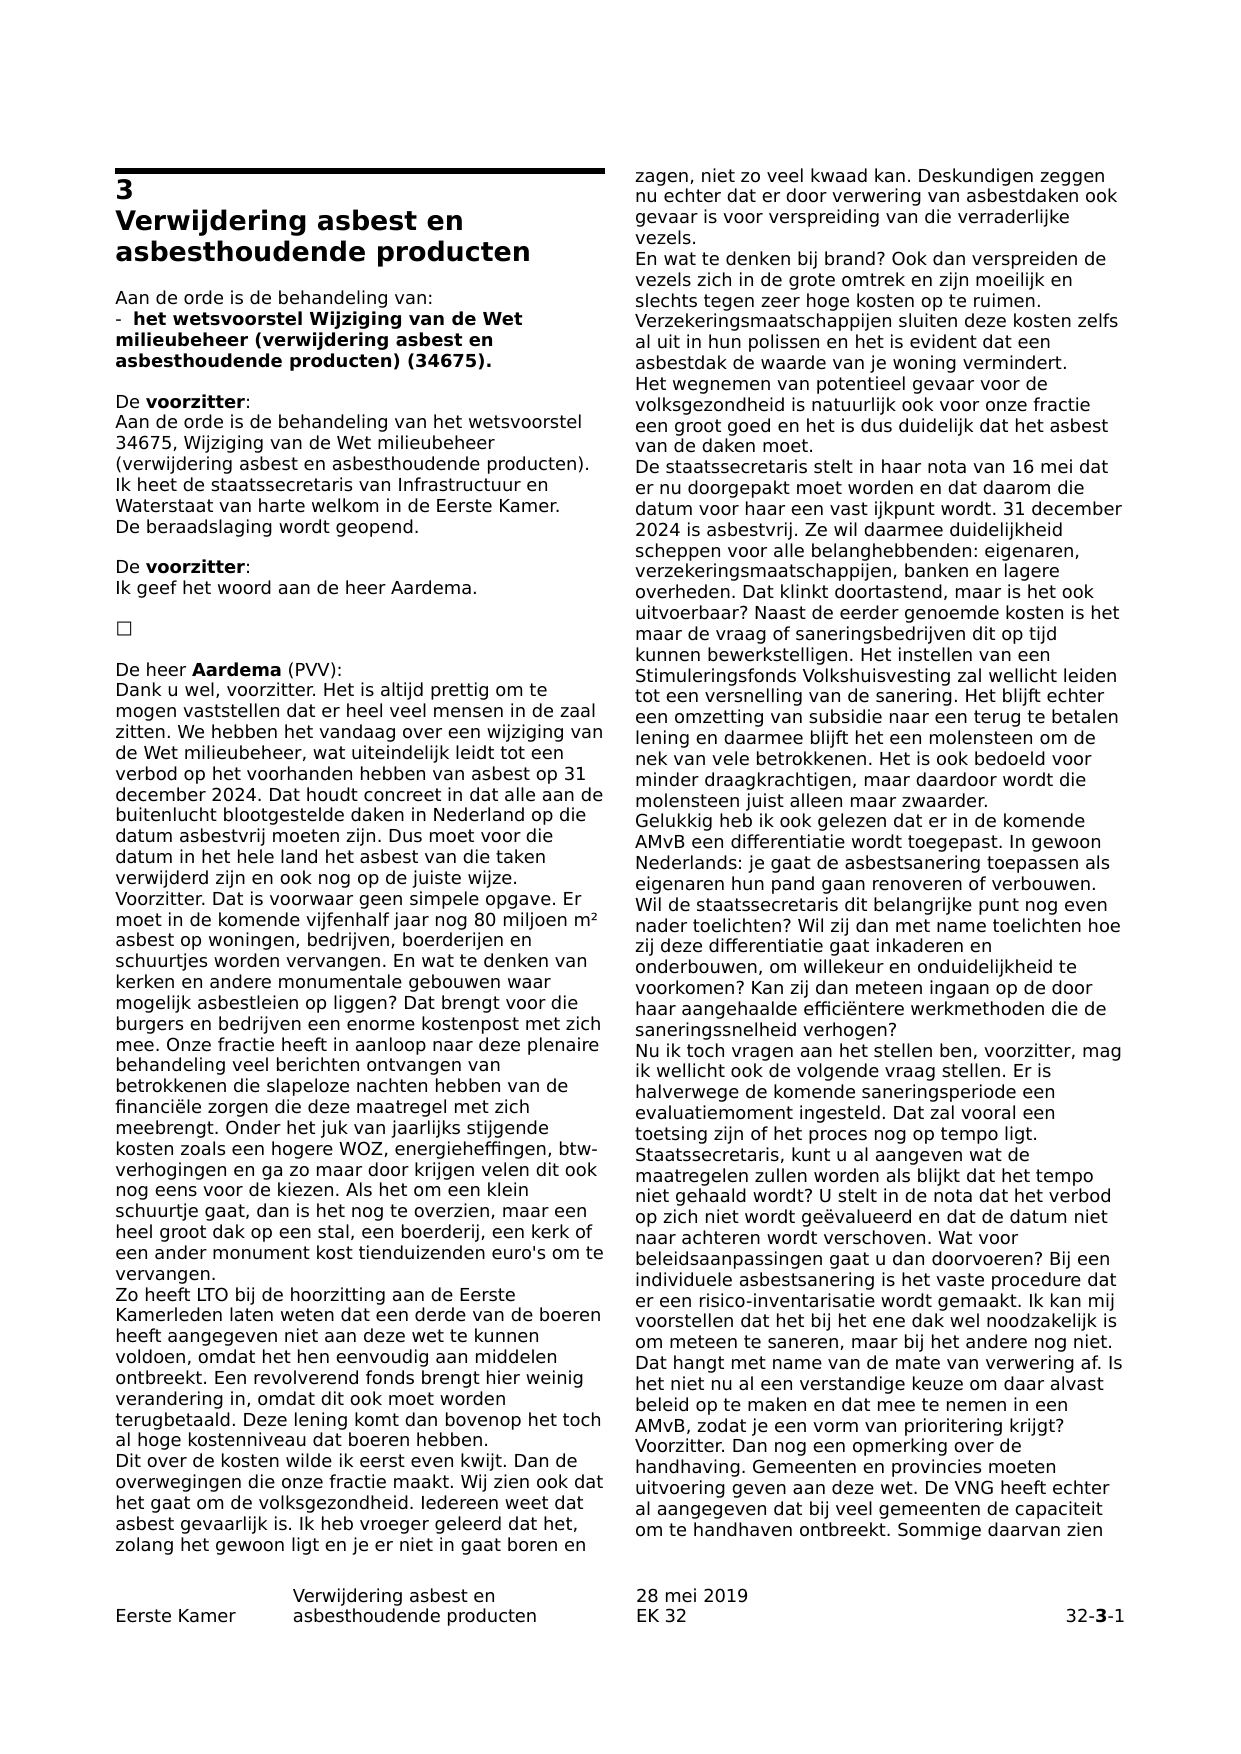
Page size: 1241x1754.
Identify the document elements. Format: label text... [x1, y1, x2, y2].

text Dit over de kosten wilde ik eerst even kwijt. Dan de overwegingen die onze fractie maakt. Wij zien ook dat het gaat om de volksgezondheid. Iedereen weet dat asbest gevaarlijk is. Ik heb vroeger geleerd dat het, zolang het gewoon ligt en je er niet in gaat boren en [115, 1451, 605, 1555]
text Aan de orde is de behandeling van het wetsvoorstel 34675, Wijziging van de Wet milieubeheer (verwijdering asbest en asbesthoudende producten). Ik heet de staatssecretaris van Infrastructuur en Waterstaat van harte welkom in de Eerste Kamer. [115, 412, 605, 516]
text Het wegnemen van potentieel gevaar voor de volksgezondheid is natuurlijk ook voor onze fractie een groot goed en het is dus duidelijk dat het asbest van de daken moet. [635, 374, 1125, 457]
text De staatssecretaris stelt in haar nota van 16 mei dat er nu doorgepakt moet worden en dat daarom die datum voor haar een vast ijkpunt wordt. 31 december 2024 is asbestvrij. Ze wil daarmee duidelijkheid scheppen voor alle belanghebbenden: eigenaren, verzekeringsmaatschappijen, banken en lagere overheden. Dat klinkt doortastend, maar is het ook uitvoerbaar? Naast de eerder genoemde kosten is het maar de vraag of saneringsbedrijven dit op tijd kunnen bewerkstelligen. Het instellen van een Stimuleringsfonds Volkshuisvesting zal wellicht leiden tot een versnelling van de sanering. Het blijft echter een omzetting van subsidie naar een terug te betalen lening en daarmee blijft het een molensteen om de nek van vele betrokkenen. Het is ook bedoeld voor minder draagkrachtigen, maar daardoor wordt die molensteen juist alleen maar zwaarder. [635, 457, 1125, 811]
text ⬜ [115, 619, 605, 639]
text Dank u wel, voorzitter. Het is altijd prettig om te mogen vaststellen dat er heel veel mensen in de zaal zitten. We hebben het vandaag over een wijziging van de Wet milieubeheer, wat uiteindelijk leidt tot een verbod op het voorhanden hebben van asbest op 31 december 2024. Dat houdt concreet in dat alle aan de buitenlucht blootgestelde daken in Nederland op die datum asbestvrij moeten zijn. Dus moet voor die datum in het hele land het asbest van die taken verwijderd zijn en ook nog op de juiste wijze. [115, 680, 605, 888]
text Zo heeft LTO bij de hoorzitting aan de Eerste Kamerleden laten weten dat een derde van de boeren heeft aangegeven niet aan deze wet te kunnen voldoen, omdat het hen eenvoudig aan middelen ontbreekt. Een revolverend fonds brengt hier weinig verandering in, omdat dit ook moet worden terugbetaald. Deze lening komt dan bovenop het toch al hoge kostenniveau dat boeren hebben. [115, 1284, 605, 1451]
text De voorzitter: [115, 557, 605, 578]
text Voorzitter. Dat is voorwaar geen simpele opgave. Er moet in de komende vijfenhalf jaar nog 80 miljoen m² asbest op woningen, bedrijven, boerderijen en schuurtjes worden vervangen. En wat te denken van kerken en andere monumentale gebouwen waar mogelijk asbestleien op liggen? Dat brengt voor die burgers en bedrijven een enorme kostenpost met zich mee. Onze fractie heeft in aanloop naar deze plenaire behandeling veel berichten ontvangen van betrokkenen die slapeloze nachten hebben van de financiële zorgen die deze maatregel met zich meebrengt. Onder het juk van jaarlijks stijgende kosten zoals een hogere WOZ, energieheffingen, btw-verhogingen en ga zo maar door krijgen velen dit ook nog eens voor de kiezen. Als het om een klein schuurtje gaat, dan is het nog te overzien, maar een heel groot dak op een stal, een boerderij, een kerk of een ander monument kost tienduizenden euro's om te vervangen. [115, 888, 605, 1284]
text Nu ik toch vragen aan het stellen ben, voorzitter, mag ik wellicht ook de volgende vraag stellen. Er is halverwege de komende saneringsperiode een evaluatiemoment ingesteld. Dat zal vooral een toetsing zijn of het proces nog op tempo ligt. Staatssecretaris, kunt u al aangeven wat de maatregelen zullen worden als blijkt dat het tempo niet gehaald wordt? U stelt in de nota dat het verbod op zich niet wordt geëvalueerd en dat de datum niet naar achteren wordt verschoven. Wat voor beleidsaanpassingen gaat u dan doorvoeren? Bij een individuele asbestsanering is het vaste procedure dat er een risico-inventarisatie wordt gemaakt. Ik kan mij voorstellen dat het bij het ene dak wel noodzakelijk is om meteen te saneren, maar bij het andere nog niet. Dat hangt met name van de mate van verwering af. Is het niet nu al een verstandige keuze om daar alvast beleid op te maken en dat mee te nemen in een AMvB, zodat je een vorm van prioritering krijgt? [635, 1040, 1125, 1436]
text Gelukkig heb ik ook gelezen dat er in de komende AMvB een differentiatie wordt toegepast. In gewoon Nederlands: je gaat de asbestsanering toepassen als eigenaren hun pand gaan renoveren of verbouwen. Wil de staatssecretaris dit belangrijke punt nog even nader toelichten? Wil zij dan met name toelichten hoe zij deze differentiatie gaat inkaderen en onderbouwen, om willekeur en onduidelijkheid te voorkomen? Kan zij dan meteen ingaan op de door haar aangehaalde efficiëntere werkmethoden die de saneringssnelheid verhogen? [635, 811, 1125, 1040]
text Aan de orde is de behandeling van: [115, 288, 605, 309]
text De beraadslaging wordt geopend. [115, 516, 605, 537]
list het wetsvoorstel Wijziging van de Wet milieubeheer (verwijdering asbest en asbesthoudende producten) (34675). [115, 309, 605, 371]
text Voorzitter. Dan nog een opmerking over de handhaving. Gemeenten en provincies moeten uitvoering geven aan deze wet. De VNG heeft echter al aangegeven dat bij veel gemeenten de capaciteit om te handhaven ontbreekt. Sommige daarvan zien [635, 1436, 1125, 1540]
title 3 Verwijdering asbest en asbesthoudende producten [115, 174, 605, 268]
text zagen, niet zo veel kwaad kan. Deskundigen zeggen nu echter dat er door verwering van asbestdaken ook gevaar is voor verspreiding van die verraderlijke vezels. [635, 165, 1125, 249]
text De voorzitter: [115, 391, 605, 412]
text De heer Aardema (PVV): [115, 659, 605, 680]
text En wat te denken bij brand? Ook dan verspreiden de vezels zich in de grote omtrek en zijn moeilijk en slechts tegen zeer hoge kosten op te ruimen. Verzekeringsmaatschappijen sluiten deze kosten zelfs al uit in hun polissen en het is evident dat een asbestdak de waarde van je woning vermindert. [635, 249, 1125, 374]
text Ik geef het woord aan de heer Aardema. [115, 578, 605, 599]
